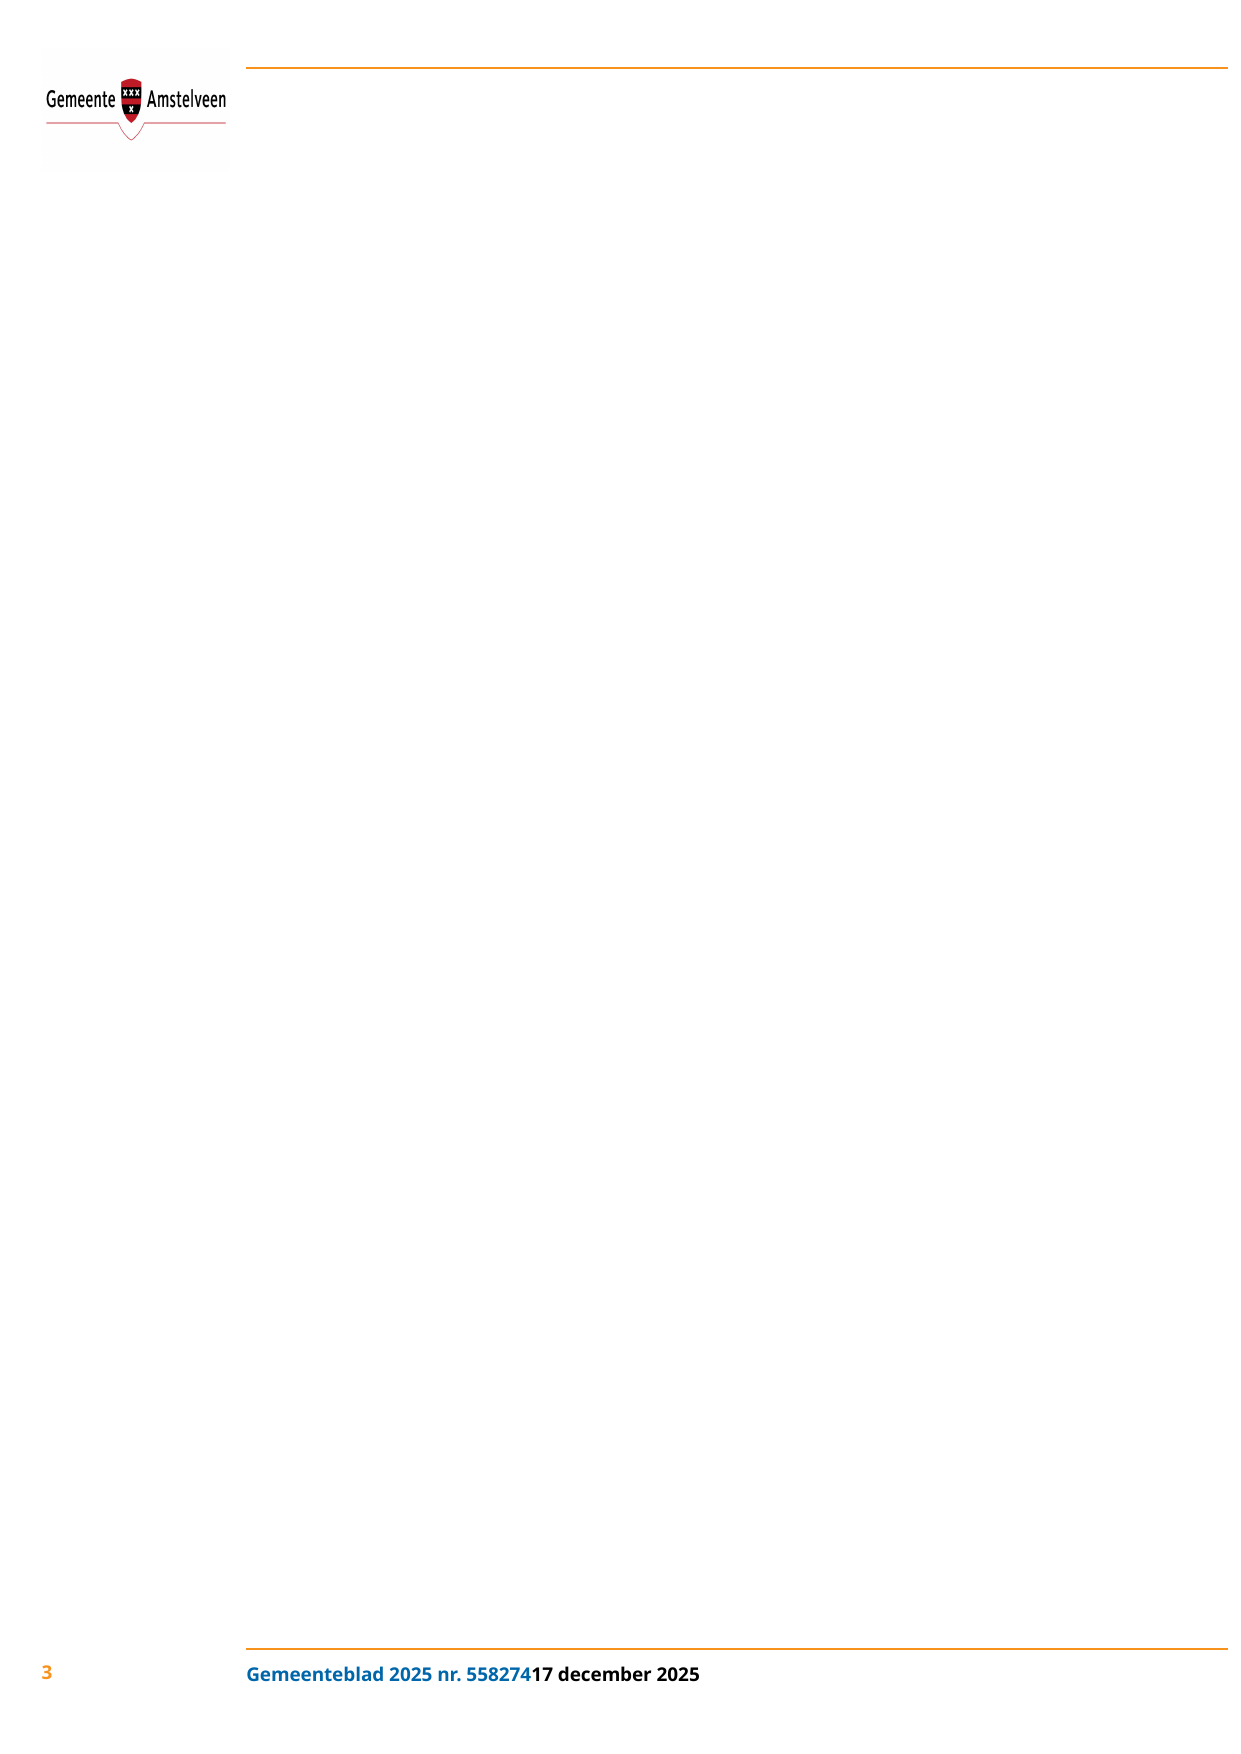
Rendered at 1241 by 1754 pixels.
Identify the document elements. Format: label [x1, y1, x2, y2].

picture [41, 47, 231, 172]
